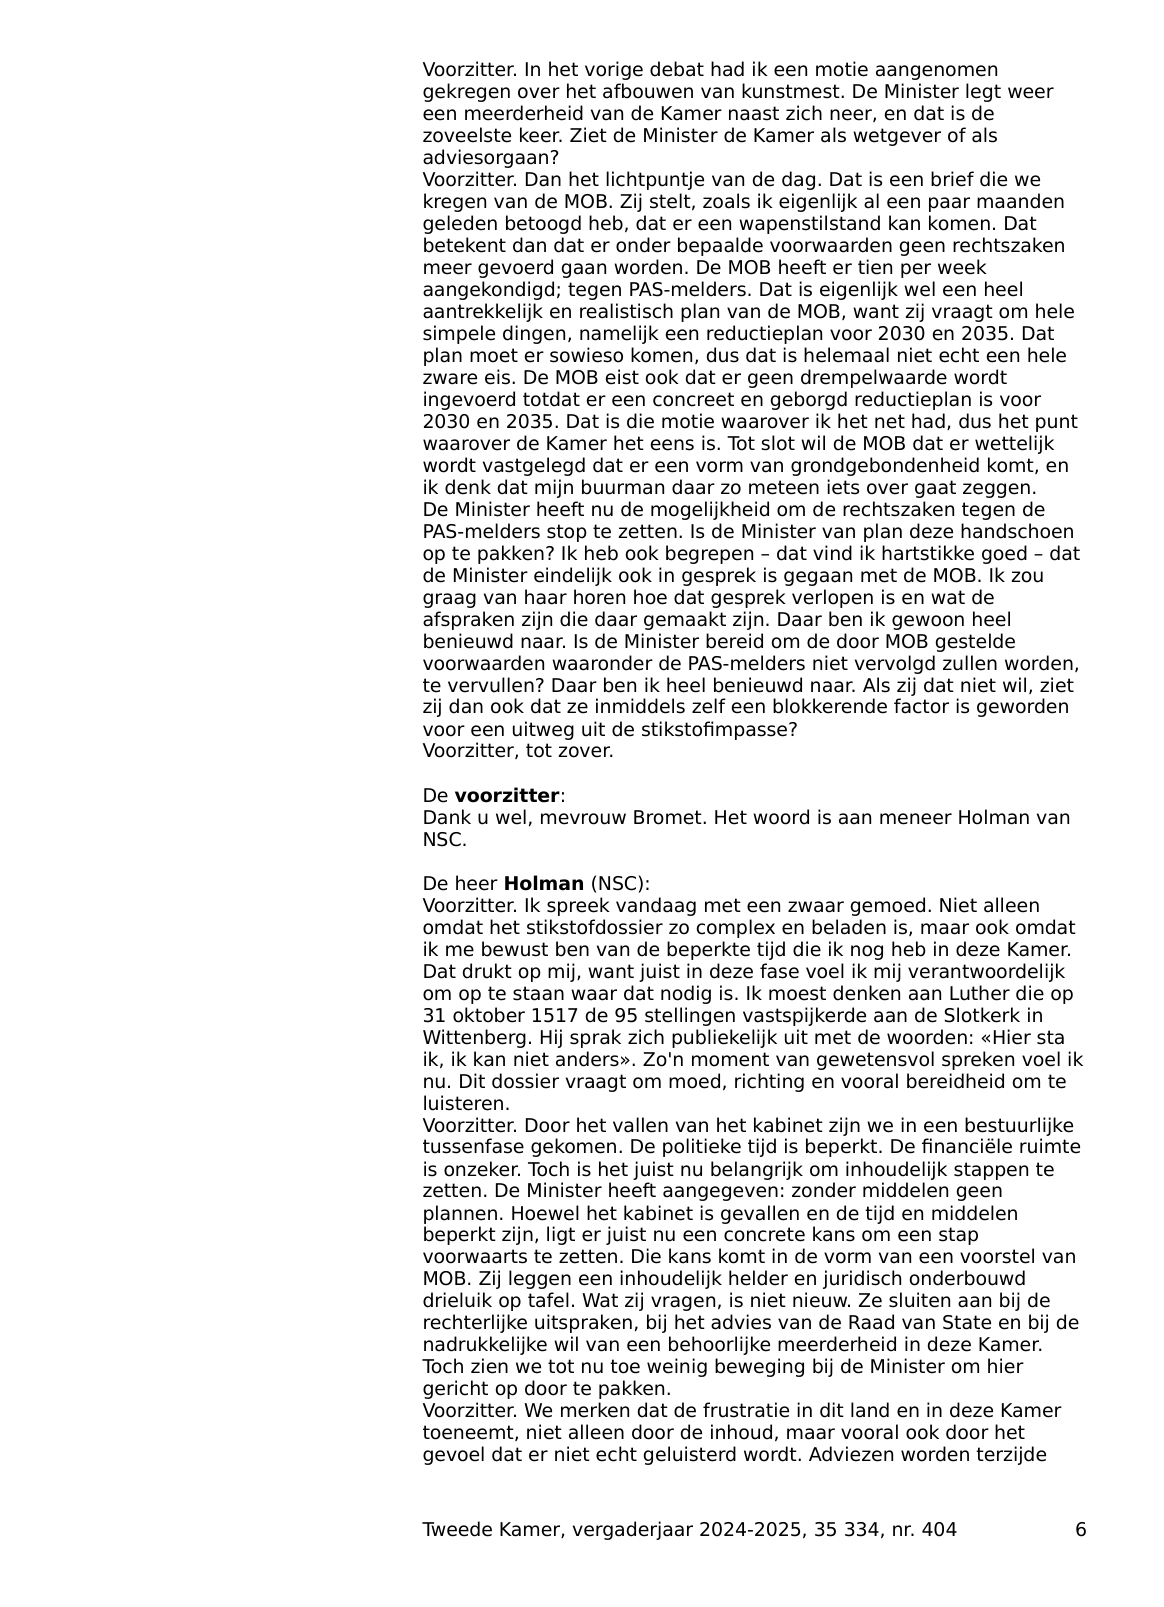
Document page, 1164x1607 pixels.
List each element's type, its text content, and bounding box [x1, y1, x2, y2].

text Dank u wel, mevrouw Bromet. Het woord is aan meneer Holman van NSC. [422, 807, 1087, 851]
text Voorzitter, tot zover. [422, 740, 1087, 762]
text Voorzitter. We merken dat de frustratie in dit land en in deze Kamer toeneemt, niet alleen door de inhoud, maar vooral ook door het gevoel dat er niet echt geluisterd wordt. Adviezen worden terzijde [422, 1400, 1087, 1466]
text Voorzitter. Dan het lichtpuntje van de dag. Dat is een brief die we kregen van de MOB. Zij stelt, zoals ik eigenlijk al een paar maanden geleden betoogd heb, dat er een wapenstilstand kan komen. Dat betekent dan dat er onder bepaalde voorwaarden geen rechtszaken meer gevoerd gaan worden. De MOB heeft er tien per week aangekondigd; tegen PAS-melders. Dat is eigenlijk wel een heel aantrekkelijk en realistisch plan van de MOB, want zij vraagt om hele simpele dingen, namelijk een reductieplan voor 2030 en 2035. Dat plan moet er sowieso komen, dus dat is helemaal niet echt een hele zware eis. De MOB eist ook dat er geen drempelwaarde wordt ingevoerd totdat er een concreet en geborgd reductieplan is voor 2030 en 2035. Dat is die motie waarover ik het net had, dus het punt waarover de Kamer het eens is. Tot slot wil de MOB dat er wettelijk wordt vastgelegd dat er een vorm van grondgebondenheid komt, en ik denk dat mijn buurman daar zo meteen iets over gaat zeggen. [422, 169, 1087, 499]
text De Minister heeft nu de mogelijkheid om de rechtszaken tegen de PAS-melders stop te zetten. Is de Minister van plan deze handschoen op te pakken? Ik heb ook begrepen – dat vind ik hartstikke goed – dat de Minister eindelijk ook in gesprek is gegaan met de MOB. Ik zou graag van haar horen hoe dat gesprek verlopen is en wat de afspraken zijn die daar gemaakt zijn. Daar ben ik gewoon heel benieuwd naar. Is de Minister bereid om de door MOB gestelde voorwaarden waaronder de PAS-melders niet vervolgd zullen worden, te vervullen? Daar ben ik heel benieuwd naar. Als zij dat niet wil, ziet zij dan ook dat ze inmiddels zelf een blokkerende factor is geworden voor een uitweg uit de stikstofimpasse? [422, 499, 1087, 740]
text Voorzitter. Ik spreek vandaag met een zwaar gemoed. Niet alleen omdat het stikstofdossier zo complex en beladen is, maar ook omdat ik me bewust ben van de beperkte tijd die ik nog heb in deze Kamer. Dat drukt op mij, want juist in deze fase voel ik mij verantwoordelijk om op te staan waar dat nodig is. Ik moest denken aan Luther die op 31 oktober 1517 de 95 stellingen vastspijkerde aan de Slotkerk in Wittenberg. Hij sprak zich publiekelijk uit met de woorden: «Hier sta ik, ik kan niet anders». Zo'n moment van gewetensvol spreken voel ik nu. Dit dossier vraagt om moed, richting en vooral bereidheid om te luisteren. [422, 895, 1087, 1114]
text Voorzitter. In het vorige debat had ik een motie aangenomen gekregen over het afbouwen van kunstmest. De Minister legt weer een meerderheid van de Kamer naast zich neer, en dat is de zoveelste keer. Ziet de Minister de Kamer als wetgever of als adviesorgaan? [422, 59, 1087, 169]
text De heer Holman (NSC): [422, 873, 1087, 895]
text De voorzitter: [422, 784, 1087, 807]
text Voorzitter. Door het vallen van het kabinet zijn we in een bestuurlijke tussenfase gekomen. De politieke tijd is beperkt. De financiële ruimte is onzeker. Toch is het juist nu belangrijk om inhoudelijk stappen te zetten. De Minister heeft aangegeven: zonder middelen geen plannen. Hoewel het kabinet is gevallen en de tijd en middelen beperkt zijn, ligt er juist nu een concrete kans om een stap voorwaarts te zetten. Die kans komt in de vorm van een voorstel van MOB. Zij leggen een inhoudelijk helder en juridisch onderbouwd drieluik op tafel. Wat zij vragen, is niet nieuw. Ze sluiten aan bij de rechterlijke uitspraken, bij het advies van de Raad van State en bij de nadrukkelijke wil van een behoorlijke meerderheid in deze Kamer. Toch zien we tot nu toe weinig beweging bij de Minister om hier gericht op door te pakken. [422, 1114, 1087, 1400]
